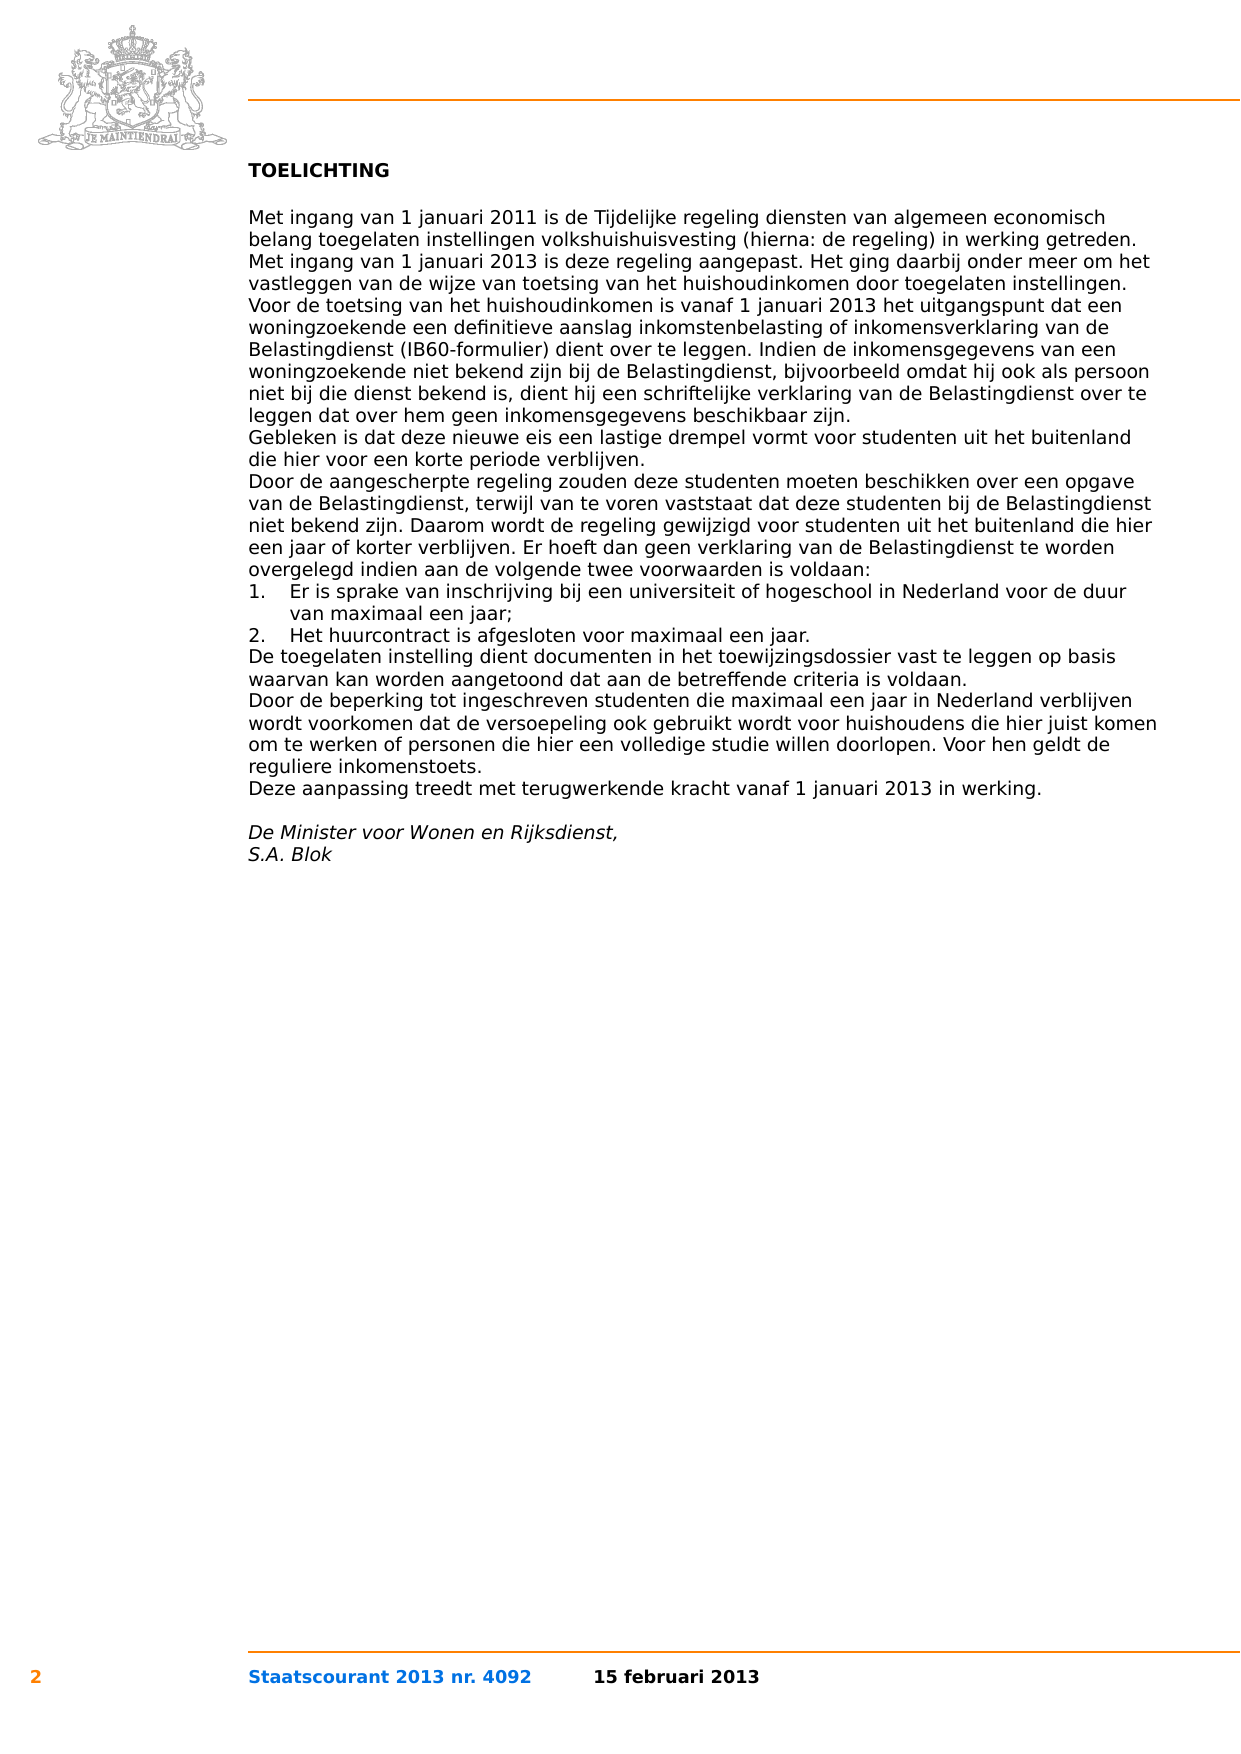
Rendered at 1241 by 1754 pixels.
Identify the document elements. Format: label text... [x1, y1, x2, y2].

text 2. Het huurcontract is afgesloten voor maximaal een jaar. [248, 624, 1163, 646]
text De toegelaten instelling dient documenten in het toewijzingsdossier vast te leggen op basis waarvan kan worden aangetoond dat aan de betreffende criteria is voldaan. [248, 646, 1163, 690]
text Deze aanpassing treedt met terugwerkende kracht vanaf 1 januari 2013 in werking. [248, 778, 1163, 800]
text Door de beperking tot ingeschreven studenten die maximaal een jaar in Nederland verblijven wordt voorkomen dat de versoepeling ook gebruikt wordt voor huishoudens die hier juist komen om te werken of personen die hier een volledige studie willen doorlopen. Voor hen geldt de reguliere inkomenstoets. [248, 690, 1163, 778]
text Met ingang van 1 januari 2011 is de Tijdelijke regeling diensten van algemeen economisch belang toegelaten instellingen volkshuishuisvesting (hierna: de regeling) in werking getreden. Met ingang van 1 januari 2013 is deze regeling aangepast. Het ging daarbij onder meer om het vastleggen van de wijze van toetsing van het huishoudinkomen door toegelaten instellingen. Voor de toetsing van het huishoudinkomen is vanaf 1 januari 2013 het uitgangspunt dat een woningzoekende een definitieve aanslag inkomstenbelasting of inkomensverklaring van de Belastingdienst (IB60-formulier) dient over te leggen. Indien de inkomensgegevens van een woningzoekende niet bekend zijn bij de Belastingdienst, bijvoorbeeld omdat hij ook als persoon niet bij die dienst bekend is, dient hij een schriftelijke verklaring van de Belastingdienst over te leggen dat over hem geen inkomensgegevens beschikbaar zijn. [248, 207, 1163, 427]
text 1. Er is sprake van inschrijving bij een universiteit of hogeschool in Nederland voor de duur van maximaal een jaar; [248, 581, 1163, 624]
picture [38, 25, 227, 150]
subtitle TOELICHTING [248, 160, 1163, 182]
text Gebleken is dat deze nieuwe eis een lastige drempel vormt voor studenten uit het buitenland die hier voor een korte periode verblijven. [248, 427, 1163, 471]
text De Minister voor Wonen en Rijksdienst, S.A. Blok [248, 822, 1163, 866]
text Door de aangescherpte regeling zouden deze studenten moeten beschikken over een opgave van de Belastingdienst, terwijl van te voren vaststaat dat deze studenten bij de Belastingdienst niet bekend zijn. Daarom wordt de regeling gewijzigd voor studenten uit het buitenland die hier een jaar of korter verblijven. Er hoeft dan geen verklaring van de Belastingdienst te worden overgelegd indien aan de volgende twee voorwaarden is voldaan: [248, 471, 1163, 581]
